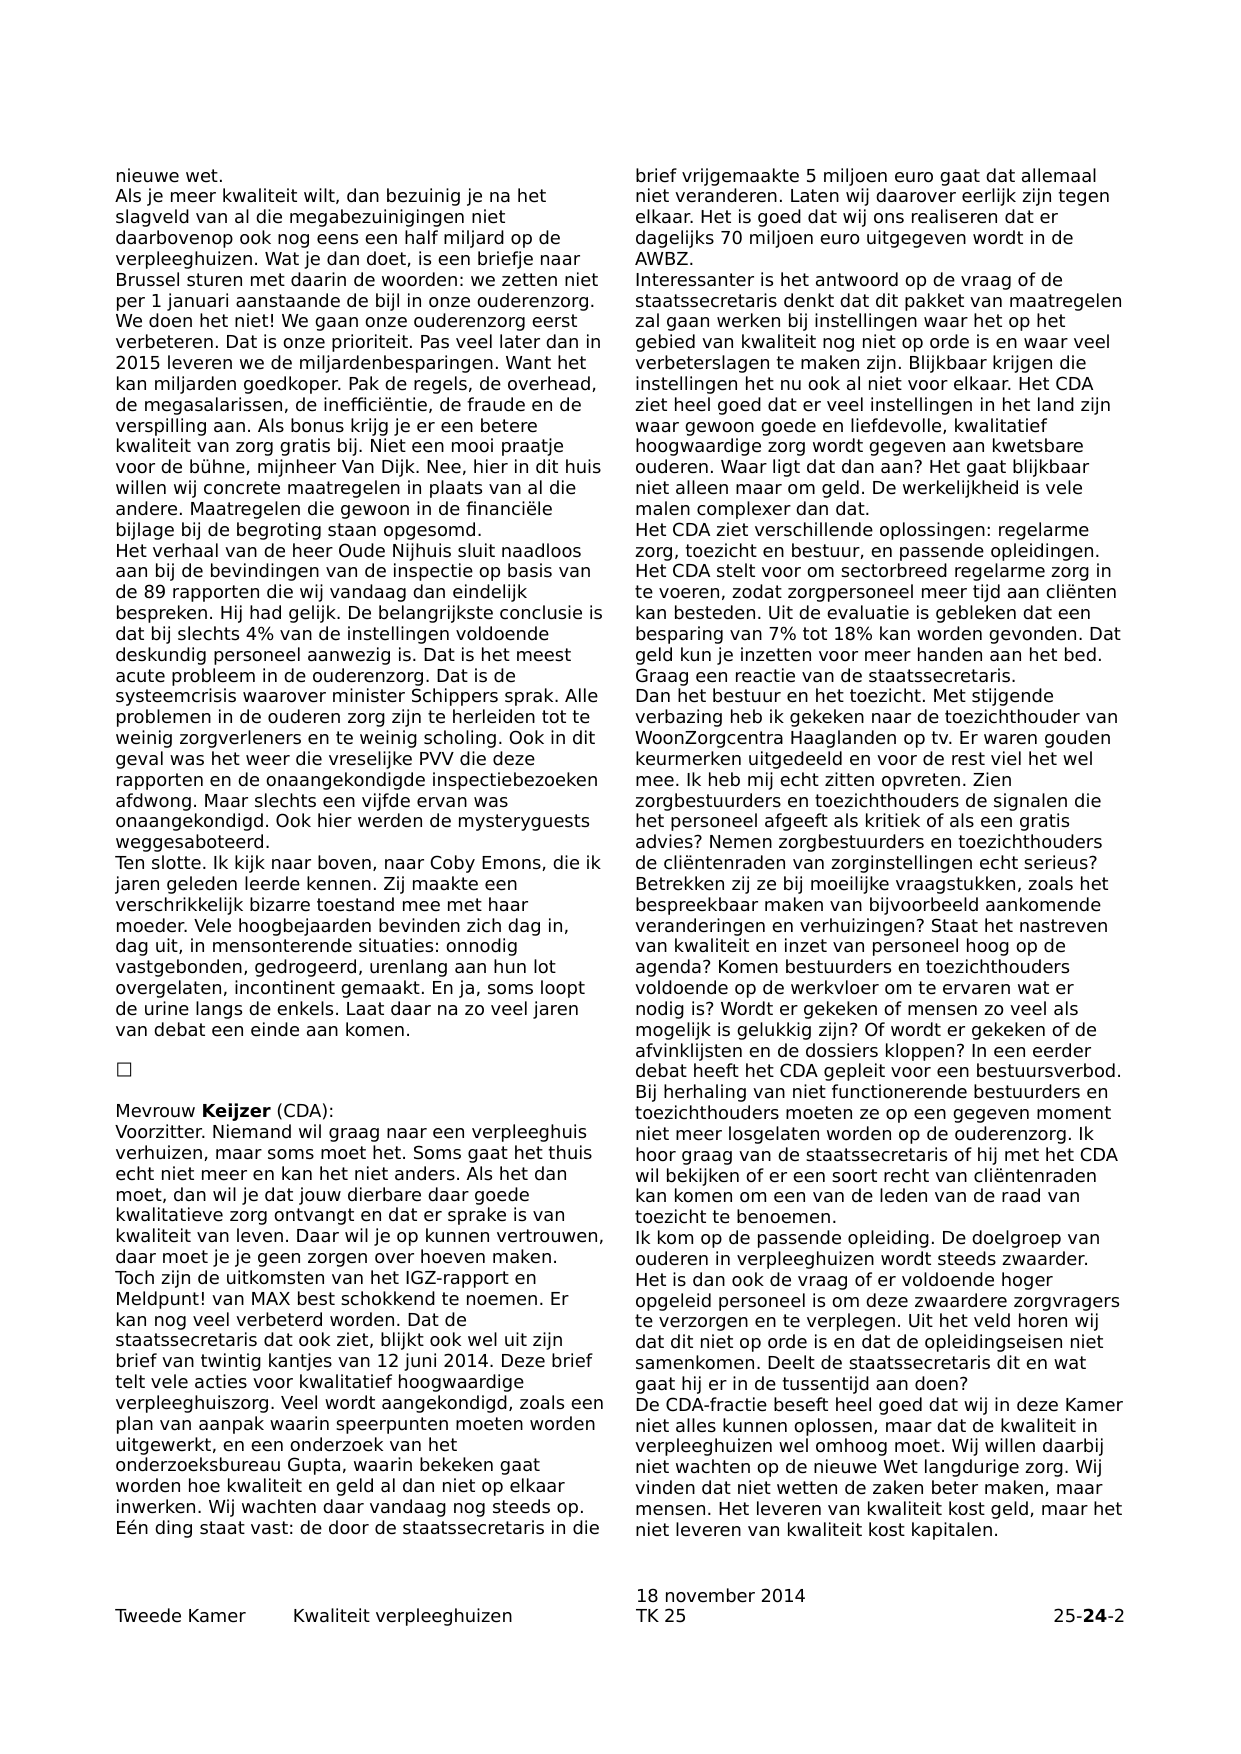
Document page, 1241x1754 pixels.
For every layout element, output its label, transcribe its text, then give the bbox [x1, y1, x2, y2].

text Het CDA ziet verschillende oplossingen: regelarme zorg, toezicht en bestuur, en passende opleidingen. Het CDA stelt voor om sectorbreed regelarme zorg in te voeren, zodat zorgpersoneel meer tijd aan cliënten kan besteden. Uit de evaluatie is gebleken dat een besparing van 7% tot 18% kan worden gevonden. Dat geld kun je inzetten voor meer handen aan het bed. Graag een reactie van de staatssecretaris. [635, 519, 1125, 686]
text Eén ding staat vast: de door de staatssecretaris in die [115, 1518, 605, 1538]
text nieuwe wet. [115, 165, 605, 186]
text De CDA-fractie beseft heel goed dat wij in deze Kamer niet alles kunnen oplossen, maar dat de kwaliteit in verpleeghuizen wel omhoog moet. Wij willen daarbij niet wachten op de nieuwe Wet langdurige zorg. Wij vinden dat niet wetten de zaken beter maken, maar mensen. Het leveren van kwaliteit kost geld, maar het niet leveren van kwaliteit kost kapitalen. [635, 1394, 1125, 1540]
text Interessanter is het antwoord op de vraag of de staatssecretaris denkt dat dit pakket van maatregelen zal gaan werken bij instellingen waar het op het gebied van kwaliteit nog niet op orde is en waar veel verbeterslagen te maken zijn. Blijkbaar krijgen die instellingen het nu ook al niet voor elkaar. Het CDA ziet heel goed dat er veel instellingen in het land zijn waar gewoon goede en liefdevolle, kwalitatief hoogwaardige zorg wordt gegeven aan kwetsbare ouderen. Waar ligt dat dan aan? Het gaat blijkbaar niet alleen maar om geld. De werkelijkheid is vele malen complexer dan dat. [635, 269, 1125, 519]
text brief vrijgemaakte 5 miljoen euro gaat dat allemaal niet veranderen. Laten wij daarover eerlijk zijn tegen elkaar. Het is goed dat wij ons realiseren dat er dagelijks 70 miljoen euro uitgegeven wordt in de AWBZ. [635, 165, 1125, 269]
text Mevrouw Keijzer (CDA): [115, 1101, 605, 1122]
text Toch zijn de uitkomsten van het IGZ-rapport en Meldpunt! van MAX best schokkend te noemen. Er kan nog veel verbeterd worden. Dat de staatssecretaris dat ook ziet, blijkt ook wel uit zijn brief van twintig kantjes van 12 juni 2014. Deze brief telt vele acties voor kwalitatief hoogwaardige verpleeghuiszorg. Veel wordt aangekondigd, zoals een plan van aanpak waarin speerpunten moeten worden uitgewerkt, en een onderzoek van het onderzoeksbureau Gupta, waarin bekeken gaat worden hoe kwaliteit en geld al dan niet op elkaar inwerken. Wij wachten daar vandaag nog steeds op. [115, 1268, 605, 1518]
text Ten slotte. Ik kijk naar boven, naar Coby Emons, die ik jaren geleden leerde kennen. Zij maakte een verschrikkelijk bizarre toestand mee met haar moeder. Vele hoogbejaarden bevinden zich dag in, dag uit, in mensonterende situaties: onnodig vastgebonden, gedrogeerd, urenlang aan hun lot overgelaten, incontinent gemaakt. En ja, soms loopt de urine langs de enkels. Laat daar na zo veel jaren van debat een einde aan komen. [115, 853, 605, 1040]
text Het verhaal van de heer Oude Nijhuis sluit naadloos aan bij de bevindingen van de inspectie op basis van de 89 rapporten die wij vandaag dan eindelijk bespreken. Hij had gelijk. De belangrijkste conclusie is dat bij slechts 4% van de instellingen voldoende deskundig personeel aanwezig is. Dat is het meest acute probleem in de ouderenzorg. Dat is de systeemcrisis waarover minister Schippers sprak. Alle problemen in de ouderen zorg zijn te herleiden tot te weinig zorgverleners en te weinig scholing. Ook in dit geval was het weer die vreselijke PVV die deze rapporten en de onaangekondigde inspectiebezoeken afdwong. Maar slechts een vijfde ervan was onaangekondigd. Ook hier werden de mysteryguests weggesaboteerd. [115, 540, 605, 853]
text Ik kom op de passende opleiding. De doelgroep van ouderen in verpleeghuizen wordt steeds zwaarder. Het is dan ook de vraag of er voldoende hoger opgeleid personeel is om deze zwaardere zorgvragers te verzorgen en te verplegen. Uit het veld horen wij dat dit niet op orde is en dat de opleidingseisen niet samenkomen. Deelt de staatssecretaris dit en wat gaat hij er in de tussentijd aan doen? [635, 1228, 1125, 1394]
text Voorzitter. Niemand wil graag naar een verpleeghuis verhuizen, maar soms moet het. Soms gaat het thuis echt niet meer en kan het niet anders. Als het dan moet, dan wil je dat jouw dierbare daar goede kwalitatieve zorg ontvangt en dat er sprake is van kwaliteit van leven. Daar wil je op kunnen vertrouwen, daar moet je je geen zorgen over hoeven maken. [115, 1122, 605, 1268]
text Dan het bestuur en het toezicht. Met stijgende verbazing heb ik gekeken naar de toezichthouder van WoonZorgcentra Haaglanden op tv. Er waren gouden keurmerken uitgedeeld en voor de rest viel het wel mee. Ik heb mij echt zitten opvreten. Zien zorgbestuurders en toezichthouders de signalen die het personeel afgeeft als kritiek of als een gratis advies? Nemen zorgbestuurders en toezichthouders de cliëntenraden van zorginstellingen echt serieus? Betrekken zij ze bij moeilijke vraagstukken, zoals het bespreekbaar maken van bijvoorbeeld aankomende veranderingen en verhuizingen? Staat het nastreven van kwaliteit en inzet van personeel hoog op de agenda? Komen bestuurders en toezichthouders voldoende op de werkvloer om te ervaren wat er nodig is? Wordt er gekeken of mensen zo veel als mogelijk is gelukkig zijn? Of wordt er gekeken of de afvinklijsten en de dossiers kloppen? In een eerder debat heeft het CDA gepleit voor een bestuursverbod. Bij herhaling van niet functionerende bestuurders en toezichthouders moeten ze op een gegeven moment niet meer losgelaten worden op de ouderenzorg. Ik hoor graag van de staatssecretaris of hij met het CDA wil bekijken of er een soort recht van cliëntenraden kan komen om een van de leden van de raad van toezicht te benoemen. [635, 686, 1125, 1228]
text ⬜ [115, 1060, 605, 1081]
text Als je meer kwaliteit wilt, dan bezuinig je na het slagveld van al die megabezuinigingen niet daarbovenop ook nog eens een half miljard op de verpleeghuizen. Wat je dan doet, is een briefje naar Brussel sturen met daarin de woorden: we zetten niet per 1 januari aanstaande de bijl in onze ouderenzorg. We doen het niet! We gaan onze ouderenzorg eerst verbeteren. Dat is onze prioriteit. Pas veel later dan in 2015 leveren we de miljardenbesparingen. Want het kan miljarden goedkoper. Pak de regels, de overhead, de megasalarissen, de inefficiëntie, de fraude en de verspilling aan. Als bonus krijg je er een betere kwaliteit van zorg gratis bij. Niet een mooi praatje voor de bühne, mijnheer Van Dijk. Nee, hier in dit huis willen wij concrete maatregelen in plaats van al die andere. Maatregelen die gewoon in de financiële bijlage bij de begroting staan opgesomd. [115, 186, 605, 540]
